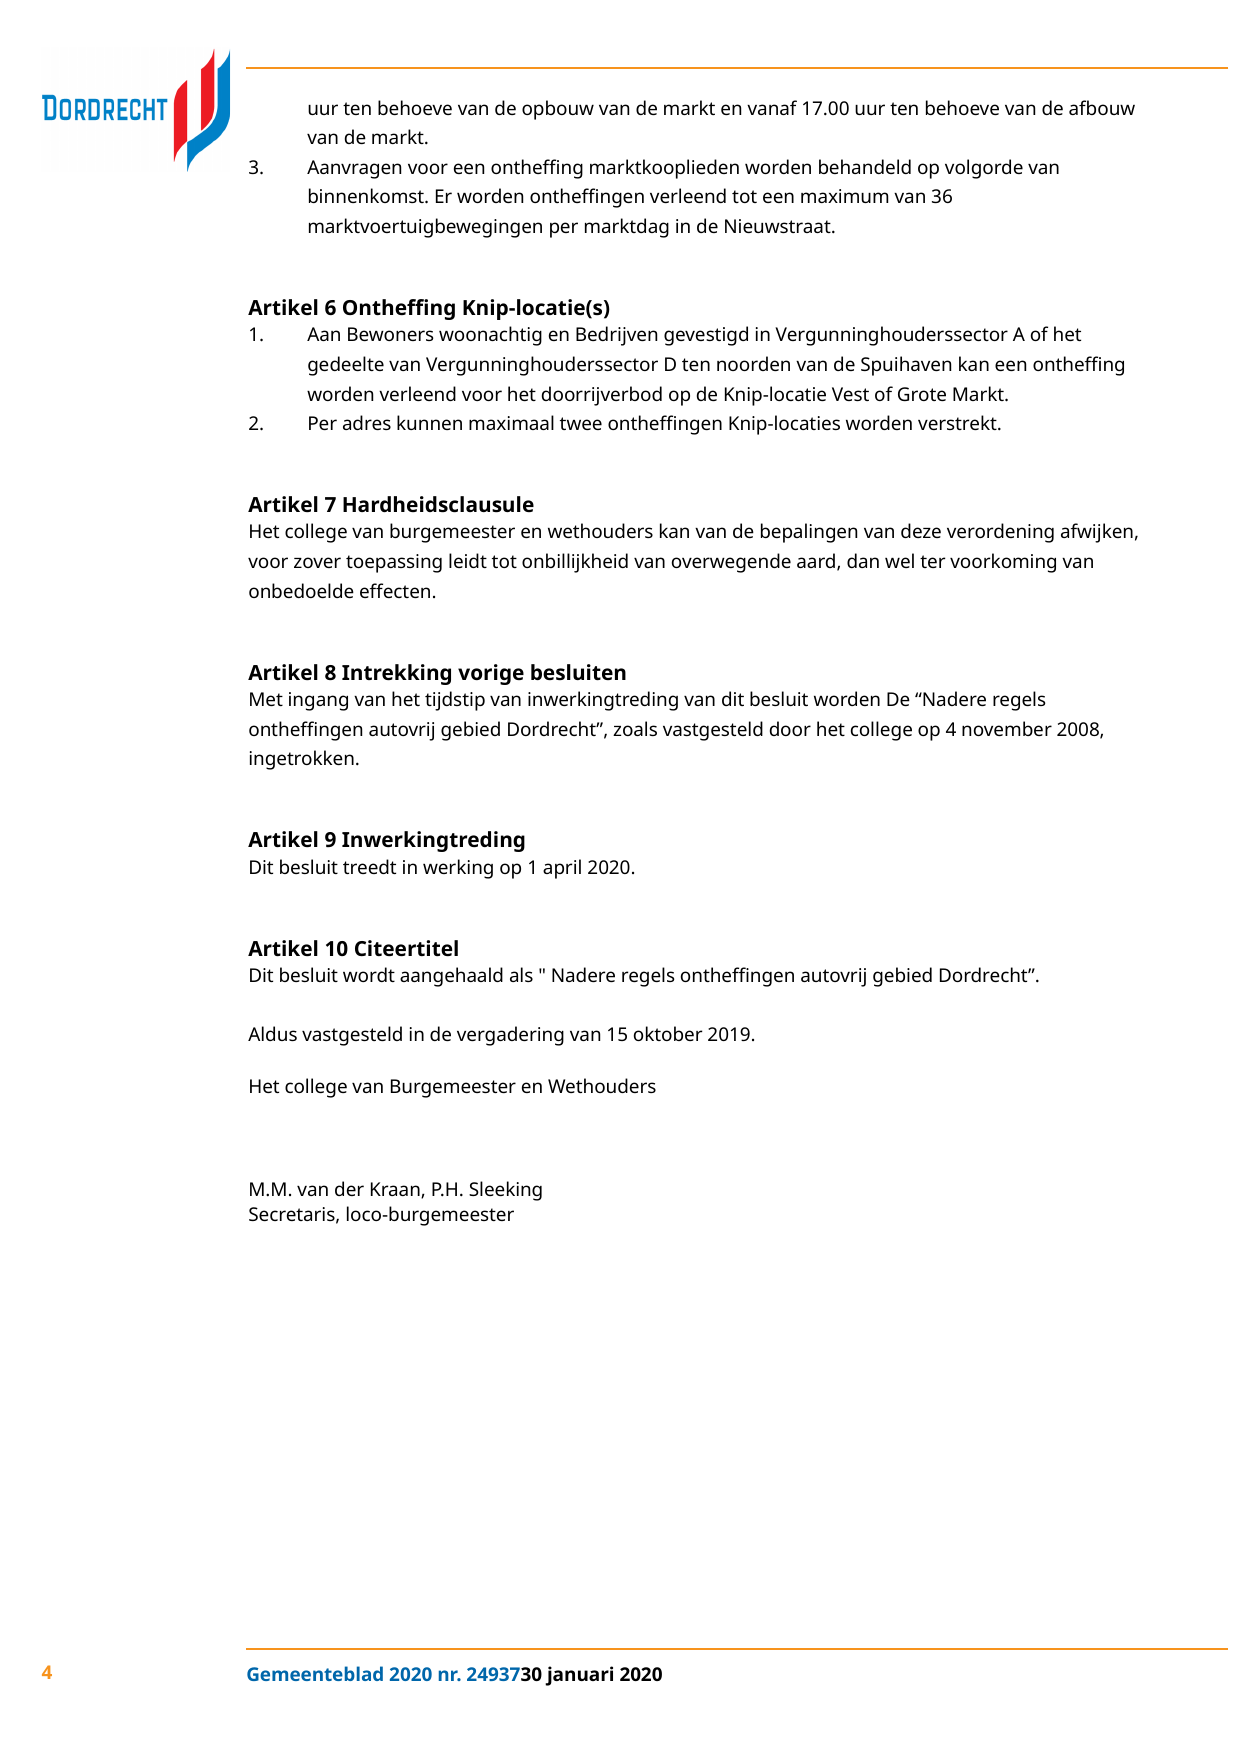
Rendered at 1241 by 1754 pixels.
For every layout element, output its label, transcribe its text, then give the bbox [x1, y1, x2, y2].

text Artikel 10 Citeertitel [248, 934, 1152, 962]
text Het college van burgemeester en wethouders kan van de bepalingen van deze verordening afwijken, voor zover toepassing leidt tot onbillijkheid van overwegende aard, dan wel ter voorkoming van onbedoelde effecten. [248, 519, 1152, 604]
list uur ten behoeve van de opbouw van de markt en vanaf 17.00 uur ten behoeve van de afbouw van de markt. [248, 95, 1152, 150]
text Dit besluit wordt aangehaald als " Nadere regels ontheffingen autovrij gebied Dordrecht”. [248, 962, 1152, 988]
text Artikel 9 Inwerkingtreding [248, 826, 1152, 854]
list Aan Bewoners woonachtig en Bedrijven gevestigd in Vergunninghouderssector A of het gedeelte van Vergunninghouderssector D ten noorden van de Spuihaven kan een ontheffing worden verleend voor het doorrijverbod op de Knip-locatie Vest of Grote Markt. [248, 322, 1152, 406]
list Aanvragen voor een ontheffing marktkooplieden worden behandeld op volgorde van binnenkomst. Er worden ontheffingen verleend tot een maximum van 36 marktvoertuigbewegingen per marktdag in de Nieuwstraat. [248, 154, 1152, 239]
text Dit besluit treedt in werking op 1 april 2020. [248, 854, 1152, 880]
text Met ingang van het tijdstip van inwerkingtreding van dit besluit worden De “Nadere regels ontheffingen autovrij gebied Dordrecht”, zoals vastgesteld door het college op 4 november 2008, ingetrokken. [248, 686, 1152, 771]
text M.M. van der Kraan, P.H. Sleeking [248, 1176, 1152, 1202]
text Artikel 6 Ontheffing Knip-locatie(s) [248, 293, 1152, 322]
picture [41, 47, 231, 172]
text Artikel 8 Intrekking vorige besluiten [248, 658, 1152, 686]
text Aldus vastgesteld in de vergadering van 15 oktober 2019. [248, 1022, 1152, 1047]
text Het college van Burgemeester en Wethouders [248, 1073, 1152, 1099]
list Per adres kunnen maximaal twee ontheffingen Knip-locaties worden verstrekt. [248, 410, 1152, 436]
text Artikel 7 Hardheidsclausule [248, 490, 1152, 519]
text Secretaris, loco-burgemeester [248, 1202, 1152, 1227]
